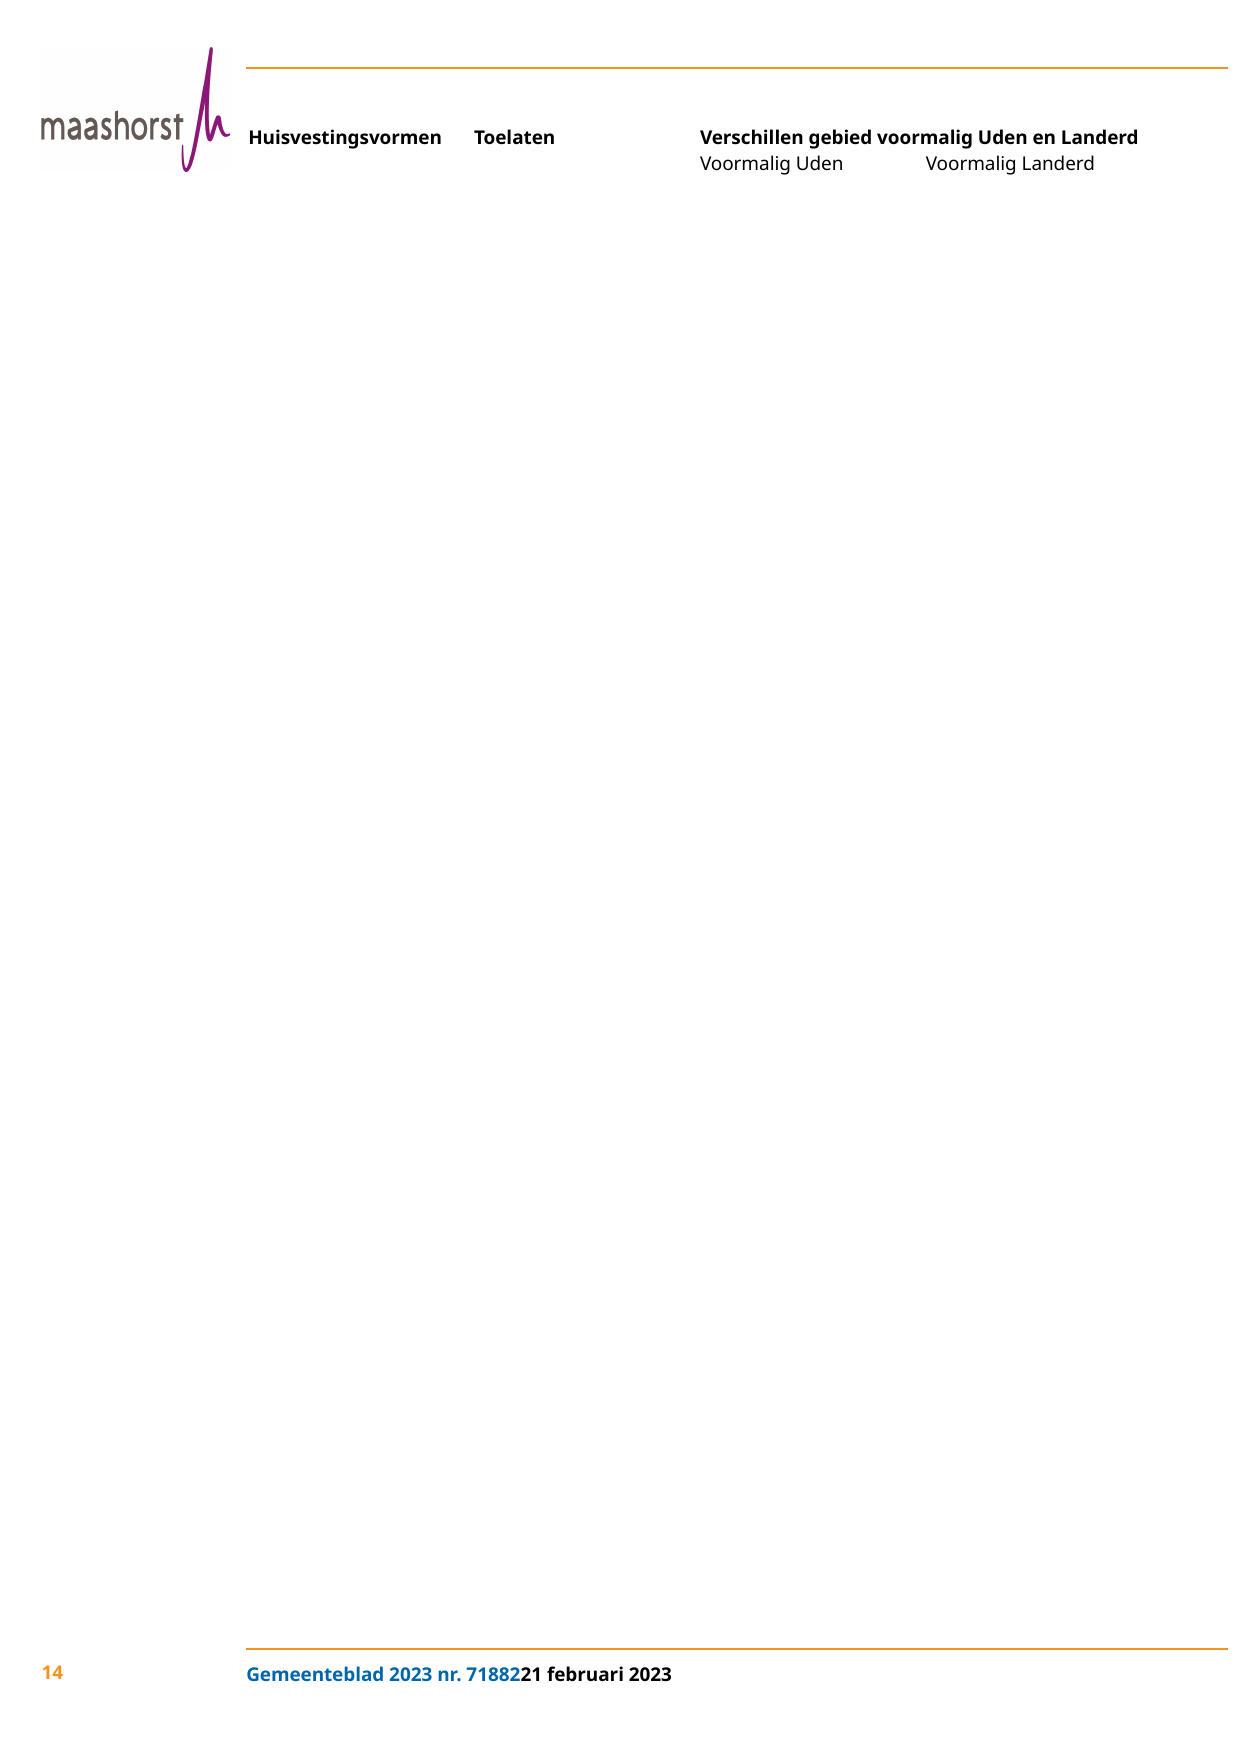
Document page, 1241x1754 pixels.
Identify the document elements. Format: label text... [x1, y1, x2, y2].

table_cell [474, 150, 700, 176]
table_header Verschillen gebied voormalig Uden en Landerd [700, 125, 1152, 150]
picture [41, 47, 231, 172]
table_cell [248, 150, 474, 176]
table_cell Voormalig Uden [700, 150, 926, 176]
table_cell Voormalig Landerd [926, 150, 1152, 176]
table_header Toelaten [474, 125, 700, 150]
table_header Huisvestingsvormen [248, 125, 474, 150]
